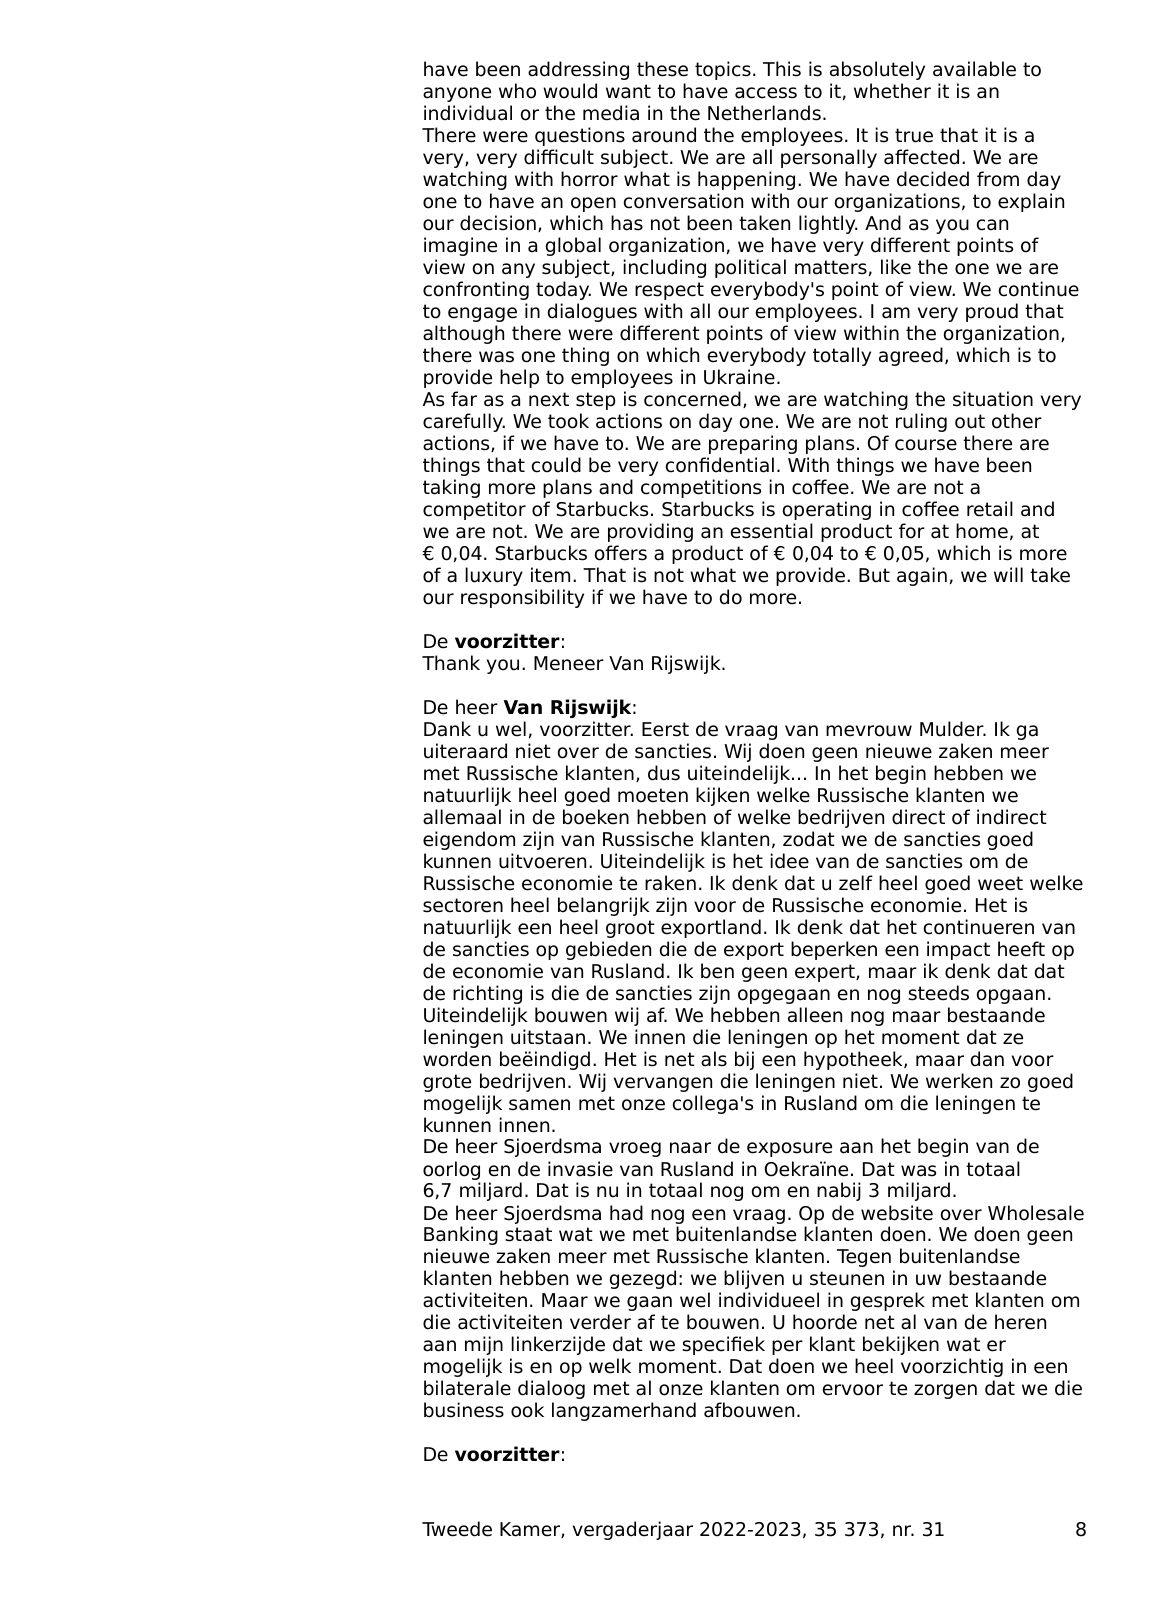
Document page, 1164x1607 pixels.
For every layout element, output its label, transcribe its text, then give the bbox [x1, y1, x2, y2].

text have been addressing these topics. This is absolutely available to anyone who would want to have access to it, whether it is an individual or the media in the Netherlands. [422, 59, 1087, 125]
text De heer Sjoerdsma had nog een vraag. Op de website over Wholesale Banking staat wat we met buitenlandse klanten doen. We doen geen nieuwe zaken meer met Russische klanten. Tegen buitenlandse klanten hebben we gezegd: we blijven u steunen in uw bestaande activiteiten. Maar we gaan wel individueel in gesprek met klanten om die activiteiten verder af te bouwen. U hoorde net al van de heren aan mijn linkerzijde dat we specifiek per klant bekijken wat er mogelijk is en op welk moment. Dat doen we heel voorzichtig in een bilaterale dialoog met al onze klanten om ervoor te zorgen dat we die business ook langzamerhand afbouwen. [422, 1202, 1087, 1422]
text Dank u wel, voorzitter. Eerst de vraag van mevrouw Mulder. Ik ga uiteraard niet over de sancties. Wij doen geen nieuwe zaken meer met Russische klanten, dus uiteindelijk... In het begin hebben we natuurlijk heel goed moeten kijken welke Russische klanten we allemaal in de boeken hebben of welke bedrijven direct of indirect eigendom zijn van Russische klanten, zodat we de sancties goed kunnen uitvoeren. Uiteindelijk is het idee van de sancties om de Russische economie te raken. Ik denk dat u zelf heel goed weet welke sectoren heel belangrijk zijn voor de Russische economie. Het is natuurlijk een heel groot exportland. Ik denk dat het continueren van de sancties op gebieden die de export beperken een impact heeft op de economie van Rusland. Ik ben geen expert, maar ik denk dat dat de richting is die de sancties zijn opgegaan en nog steeds opgaan. Uiteindelijk bouwen wij af. We hebben alleen nog maar bestaande leningen uitstaan. We innen die leningen op het moment dat ze worden beëindigd. Het is net als bij een hypotheek, maar dan voor grote bedrijven. Wij vervangen die leningen niet. We werken zo goed mogelijk samen met onze collega's in Rusland om die leningen te kunnen innen. [422, 719, 1087, 1136]
text De voorzitter: [422, 1444, 1087, 1466]
text Thank you. Meneer Van Rijswijk. [422, 653, 1087, 675]
text There were questions around the employees. It is true that it is a very, very difficult subject. We are all personally affected. We are watching with horror what is happening. We have decided from day one to have an open conversation with our organizations, to explain our decision, which has not been taken lightly. And as you can imagine in a global organization, we have very different points of view on any subject, including political matters, like the one we are confronting today. We respect everybody's point of view. We continue to engage in dialogues with all our employees. I am very proud that although there were different points of view within the organization, there was one thing on which everybody totally agreed, which is to provide help to employees in Ukraine. [422, 125, 1087, 389]
text As far as a next step is concerned, we are watching the situation very carefully. We took actions on day one. We are not ruling out other actions, if we have to. We are preparing plans. Of course there are things that could be very confidential. With things we have been taking more plans and competitions in coffee. We are not a competitor of Starbucks. Starbucks is operating in coffee retail and we are not. We are providing an essential product for at home, at € 0,04. Starbucks offers a product of € 0,04 to € 0,05, which is more of a luxury item. That is not what we provide. But again, we will take our responsibility if we have to do more. [422, 389, 1087, 608]
text De heer Van Rijswijk: [422, 697, 1087, 719]
text De heer Sjoerdsma vroeg naar de exposure aan het begin van de oorlog en de invasie van Rusland in Oekraïne. Dat was in totaal 6,7 miljard. Dat is nu in totaal nog om en nabij 3 miljard. [422, 1136, 1087, 1202]
text De voorzitter: [422, 631, 1087, 653]
